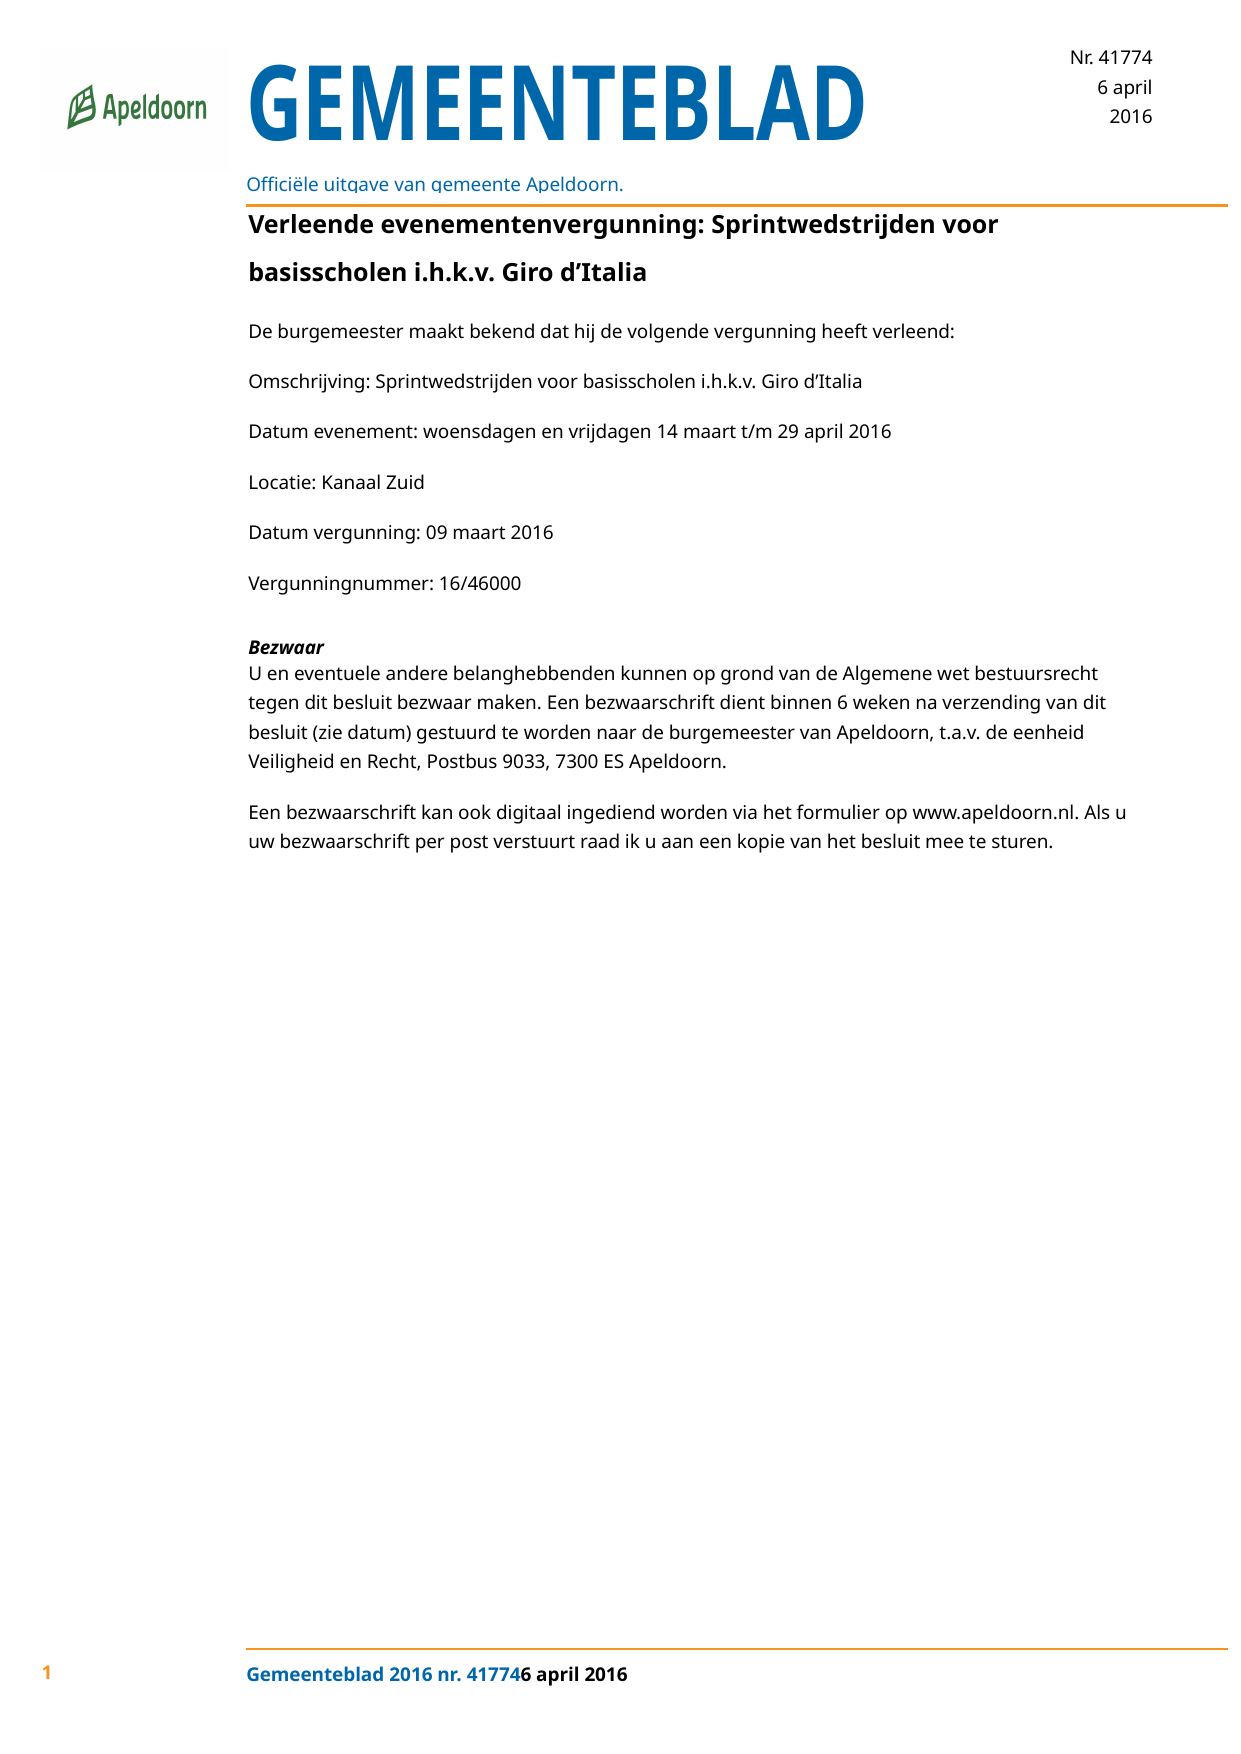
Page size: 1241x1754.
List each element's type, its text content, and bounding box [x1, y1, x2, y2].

text Omschrijving: Sprintwedstrijden voor basisscholen i.h.k.v. Giro d’Italia [248, 368, 1152, 394]
picture [41, 47, 231, 172]
text Vergunningnummer: 16/46000 [248, 570, 1152, 596]
text Datum evenement: woensdagen en vrijdagen 14 maart t/m 29 april 2016 [248, 419, 1152, 444]
text Locatie: Kanaal Zuid [248, 469, 1152, 495]
text Een bezwaarschrift kan ook digitaal ingediend worden via het formulier op www.apeldoorn.nl. Als u uw bezwaarschrift per post verstuurt raad ik u aan een kopie van het besluit mee te sturen. [248, 799, 1152, 854]
text Verleende evenementenvergunning: Sprintwedstrijden voor basisscholen i.h.k.v. Giro d’Italia [248, 207, 1152, 288]
text U en eventuele andere belanghebbenden kunnen op grond van de Algemene wet bestuursrecht tegen dit besluit bezwaar maken. Een bezwaarschrift dient binnen 6 weken na verzending van dit besluit (zie datum) gestuurd te worden naar de burgemeester van Apeldoorn, t.a.v. de eenheid Veiligheid en Recht, Postbus 9033, 7300 ES Apeldoorn. [248, 660, 1152, 774]
text Bezwaar [248, 634, 1152, 660]
text Datum vergunning: 09 maart 2016 [248, 519, 1152, 545]
text De burgemeester maakt bekend dat hij de volgende vergunning heeft verleend: [248, 318, 1152, 344]
